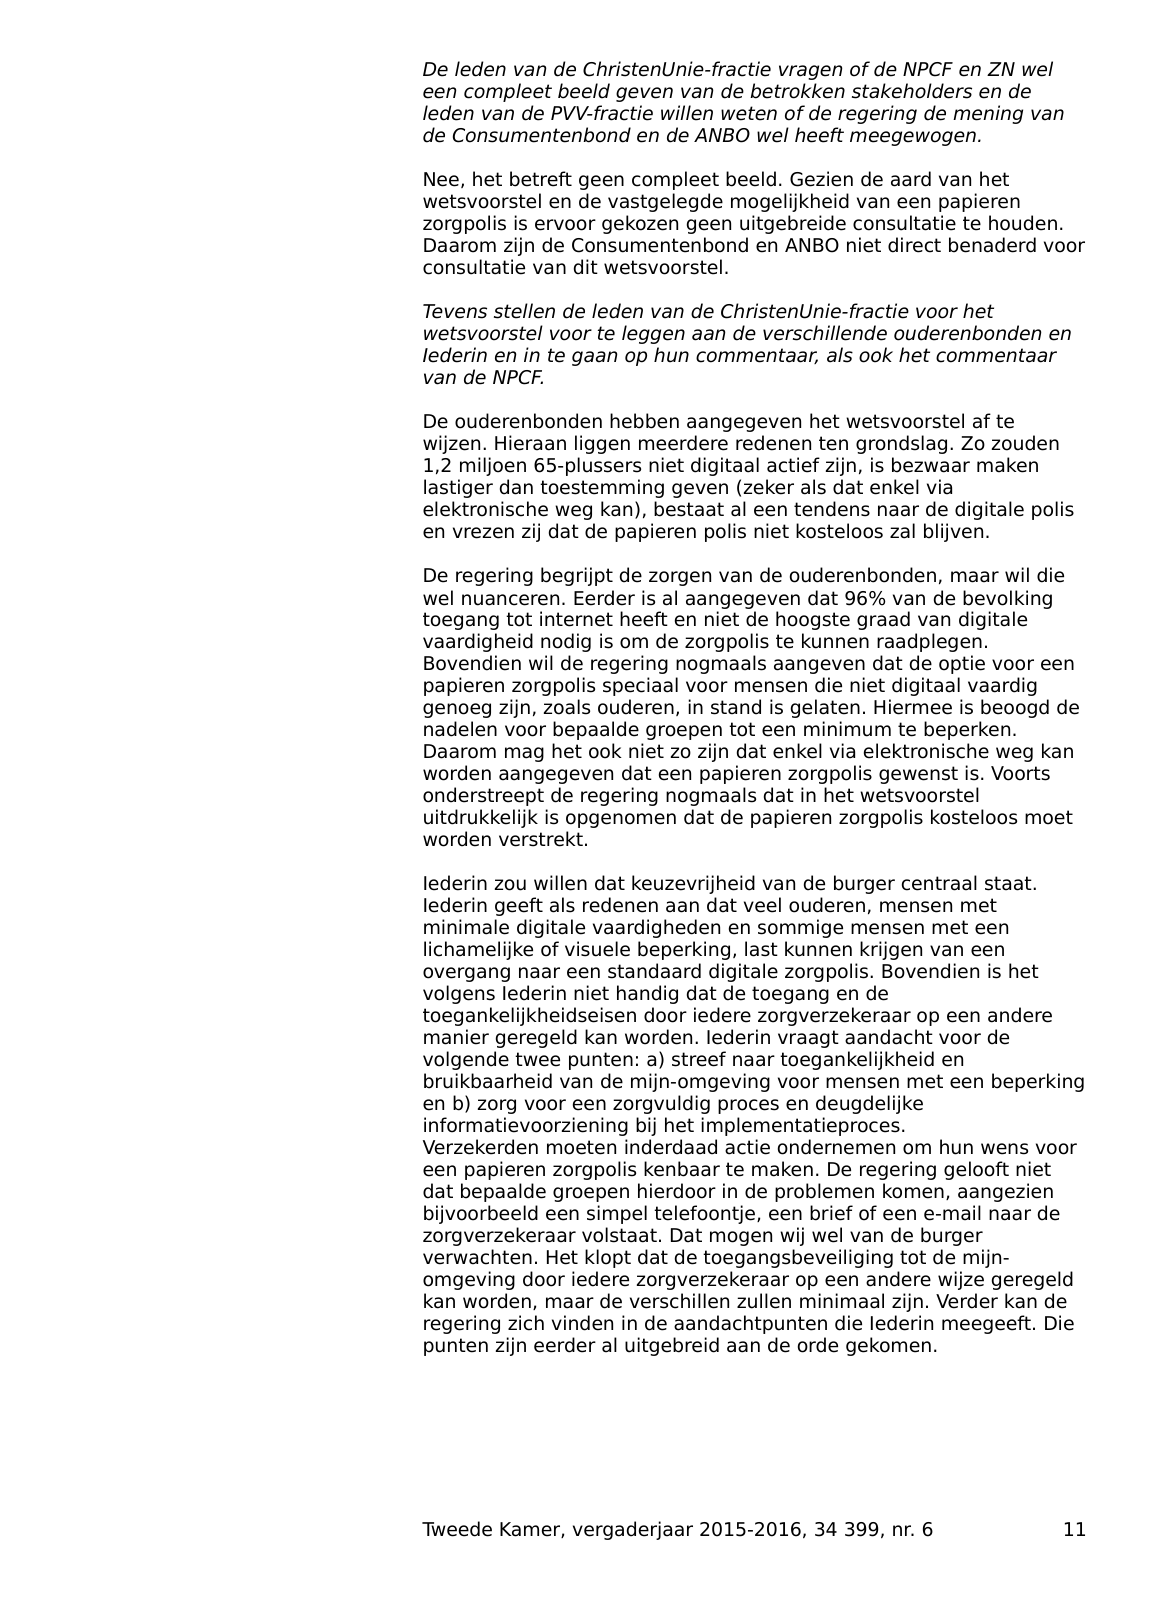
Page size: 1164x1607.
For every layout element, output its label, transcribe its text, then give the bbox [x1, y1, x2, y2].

text De regering begrijpt de zorgen van de ouderenbonden, maar wil die wel nuanceren. Eerder is al aangegeven dat 96% van de bevolking toegang tot internet heeft en niet de hoogste graad van digitale vaardigheid nodig is om de zorgpolis te kunnen raadplegen. Bovendien wil de regering nogmaals aangeven dat de optie voor een papieren zorgpolis speciaal voor mensen die niet digitaal vaardig genoeg zijn, zoals ouderen, in stand is gelaten. Hiermee is beoogd de nadelen voor bepaalde groepen tot een minimum te beperken. Daarom mag het ook niet zo zijn dat enkel via elektronische weg kan worden aangegeven dat een papieren zorgpolis gewenst is. Voorts onderstreept de regering nogmaals dat in het wetsvoorstel uitdrukkelijk is opgenomen dat de papieren zorgpolis kosteloos moet worden verstrekt. [422, 565, 1087, 851]
text De leden van de ChristenUnie-fractie vragen of de NPCF en ZN wel een compleet beeld geven van de betrokken stakeholders en de leden van de PVV-fractie willen weten of de regering de mening van de Consumentenbond en de ANBO wel heeft meegewogen. [422, 59, 1087, 147]
text De ouderenbonden hebben aangegeven het wetsvoorstel af te wijzen. Hieraan liggen meerdere redenen ten grondslag. Zo zouden 1,2 miljoen 65-plussers niet digitaal actief zijn, is bezwaar maken lastiger dan toestemming geven (zeker als dat enkel via elektronische weg kan), bestaat al een tendens naar de digitale polis en vrezen zij dat de papieren polis niet kosteloos zal blijven. [422, 411, 1087, 543]
text Nee, het betreft geen compleet beeld. Gezien de aard van het wetsvoorstel en de vastgelegde mogelijkheid van een papieren zorgpolis is ervoor gekozen geen uitgebreide consultatie te houden. Daarom zijn de Consumentenbond en ANBO niet direct benaderd voor consultatie van dit wetsvoorstel. [422, 169, 1087, 279]
text Tevens stellen de leden van de ChristenUnie-fractie voor het wetsvoorstel voor te leggen aan de verschillende ouderenbonden en Iederin en in te gaan op hun commentaar, als ook het commentaar van de NPCF. [422, 301, 1087, 389]
text Iederin zou willen dat keuzevrijheid van de burger centraal staat. Iederin geeft als redenen aan dat veel ouderen, mensen met minimale digitale vaardigheden en sommige mensen met een lichamelijke of visuele beperking, last kunnen krijgen van een overgang naar een standaard digitale zorgpolis. Bovendien is het volgens Iederin niet handig dat de toegang en de toegankelijkheidseisen door iedere zorgverzekeraar op een andere manier geregeld kan worden. Iederin vraagt aandacht voor de volgende twee punten: a) streef naar toegankelijkheid en bruikbaarheid van de mijn-omgeving voor mensen met een beperking en b) zorg voor een zorgvuldig proces en deugdelijke informatievoorziening bij het implementatieproces. [422, 873, 1087, 1137]
text Verzekerden moeten inderdaad actie ondernemen om hun wens voor een papieren zorgpolis kenbaar te maken. De regering gelooft niet dat bepaalde groepen hierdoor in de problemen komen, aangezien bijvoorbeeld een simpel telefoontje, een brief of een e-mail naar de zorgverzekeraar volstaat. Dat mogen wij wel van de burger verwachten. Het klopt dat de toegangsbeveiliging tot de mijn-omgeving door iedere zorgverzekeraar op een andere wijze geregeld kan worden, maar de verschillen zullen minimaal zijn. Verder kan de regering zich vinden in de aandachtpunten die Iederin meegeeft. Die punten zijn eerder al uitgebreid aan de orde gekomen. [422, 1137, 1087, 1357]
